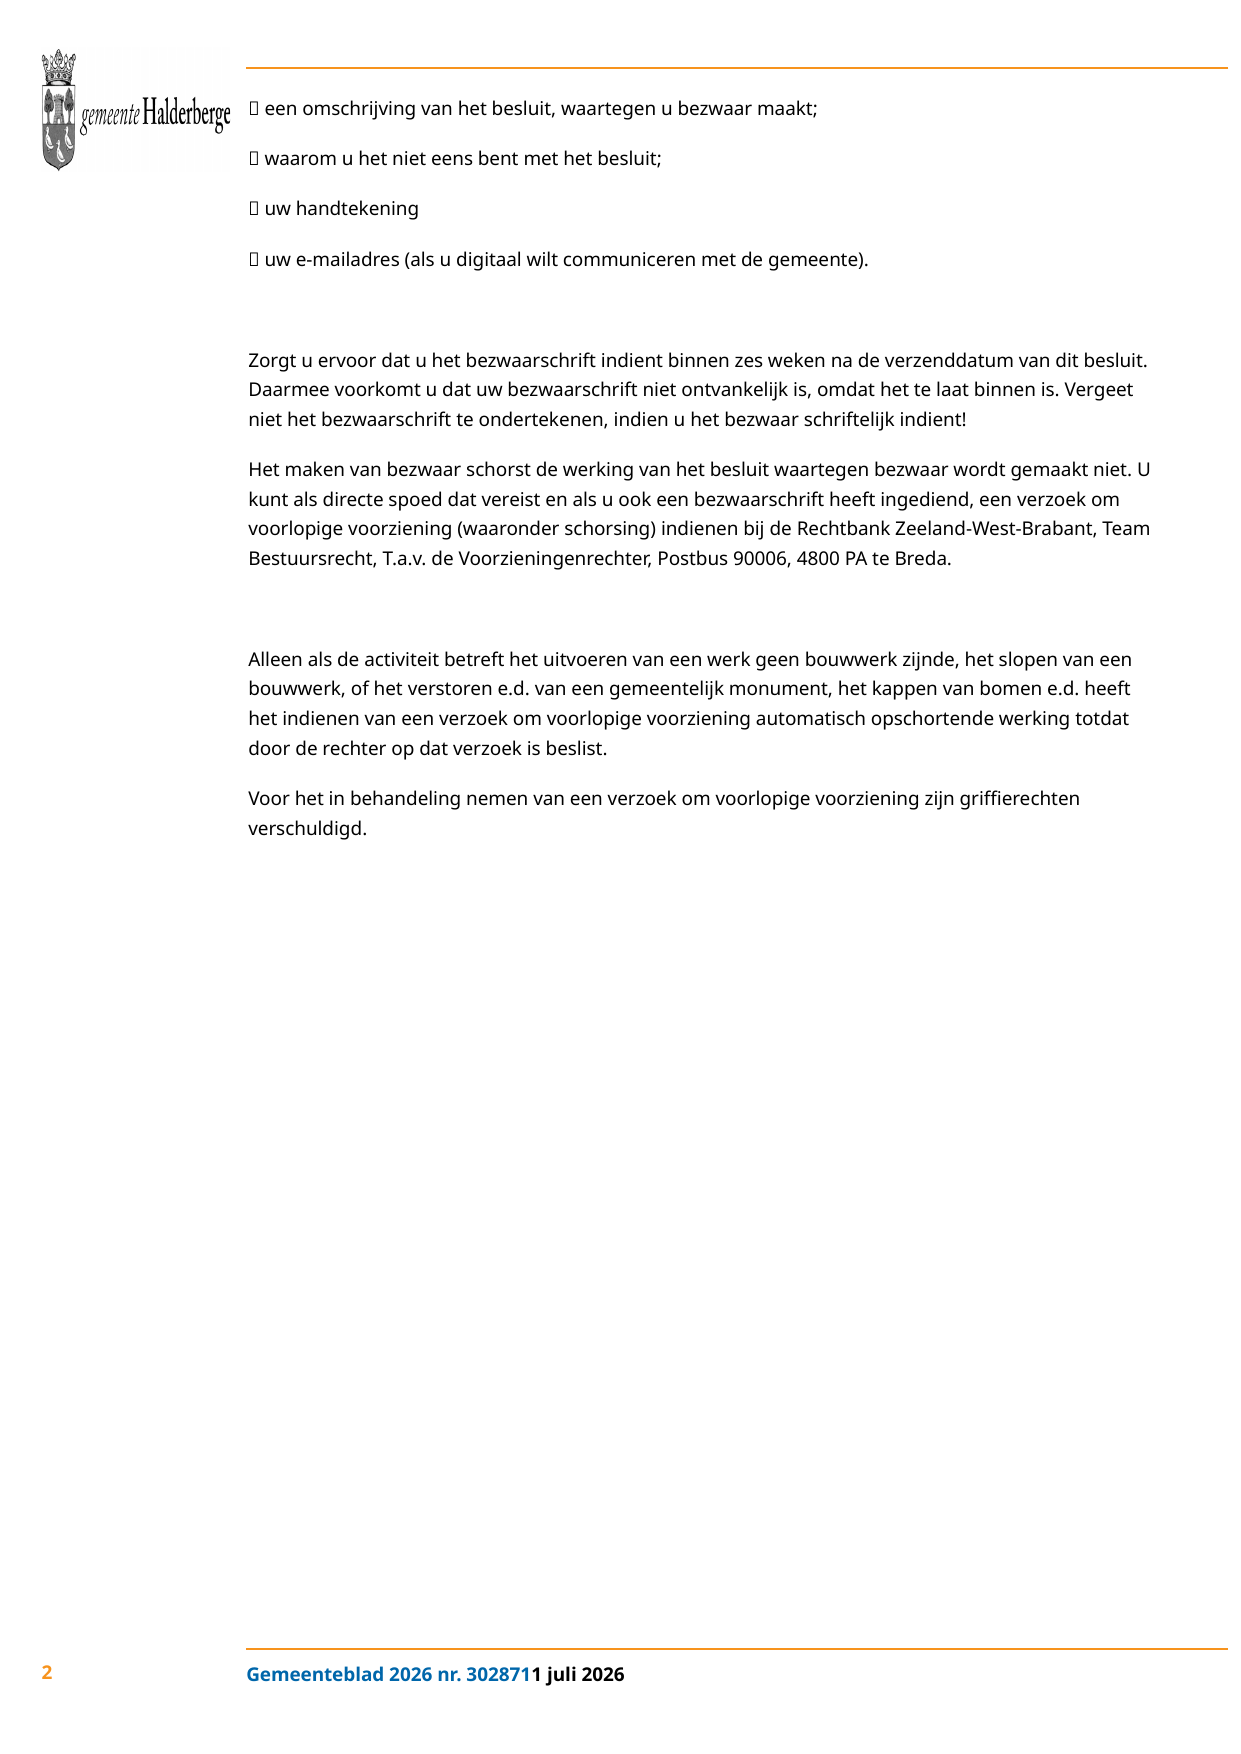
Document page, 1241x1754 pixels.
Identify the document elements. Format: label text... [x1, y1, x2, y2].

text Alleen als de activiteit betreft het uitvoeren van een werk geen bouwwerk zijnde, het slopen van een bouwwerk, of het verstoren e.d. van een gemeentelijk monument, het kappen van bomen e.d. heeft het indienen van een verzoek om voorlopige voorziening automatisch opschortende werking totdat door de rechter op dat verzoek is beslist. [248, 646, 1152, 761]
text Zorgt u ervoor dat u het bezwaarschrift indient binnen zes weken na de verzenddatum van dit besluit. Daarmee voorkomt u dat uw bezwaarschrift niet ontvankelijk is, omdat het te laat binnen is. Vergeet niet het bezwaarschrift te ondertekenen, indien u het bezwaar schriftelijk indient! [248, 347, 1152, 432]
text Voor het in behandeling nemen van een verzoek om voorlopige voorziening zijn griffierechten verschuldigd. [248, 785, 1152, 841]
picture [41, 47, 231, 172]
text  waarom u het niet eens bent met het besluit; [248, 145, 1152, 171]
text  uw handtekening [248, 196, 1152, 221]
text  uw e-mailadres (als u digitaal wilt communiceren met de gemeente). [248, 246, 1152, 272]
text Het maken van bezwaar schorst de werking van het besluit waartegen bezwaar wordt gemaakt niet. U kunt als directe spoed dat vereist en als u ook een bezwaarschrift heeft ingediend, een verzoek om voorlopige voorziening (waaronder schorsing) indienen bij de Rechtbank Zeeland-West-Brabant, Team Bestuursrecht, T.a.v. de Voorzieningenrechter, Postbus 90006, 4800 PA te Breda. [248, 456, 1152, 571]
text  een omschrijving van het besluit, waartegen u bezwaar maakt; [248, 95, 1152, 121]
